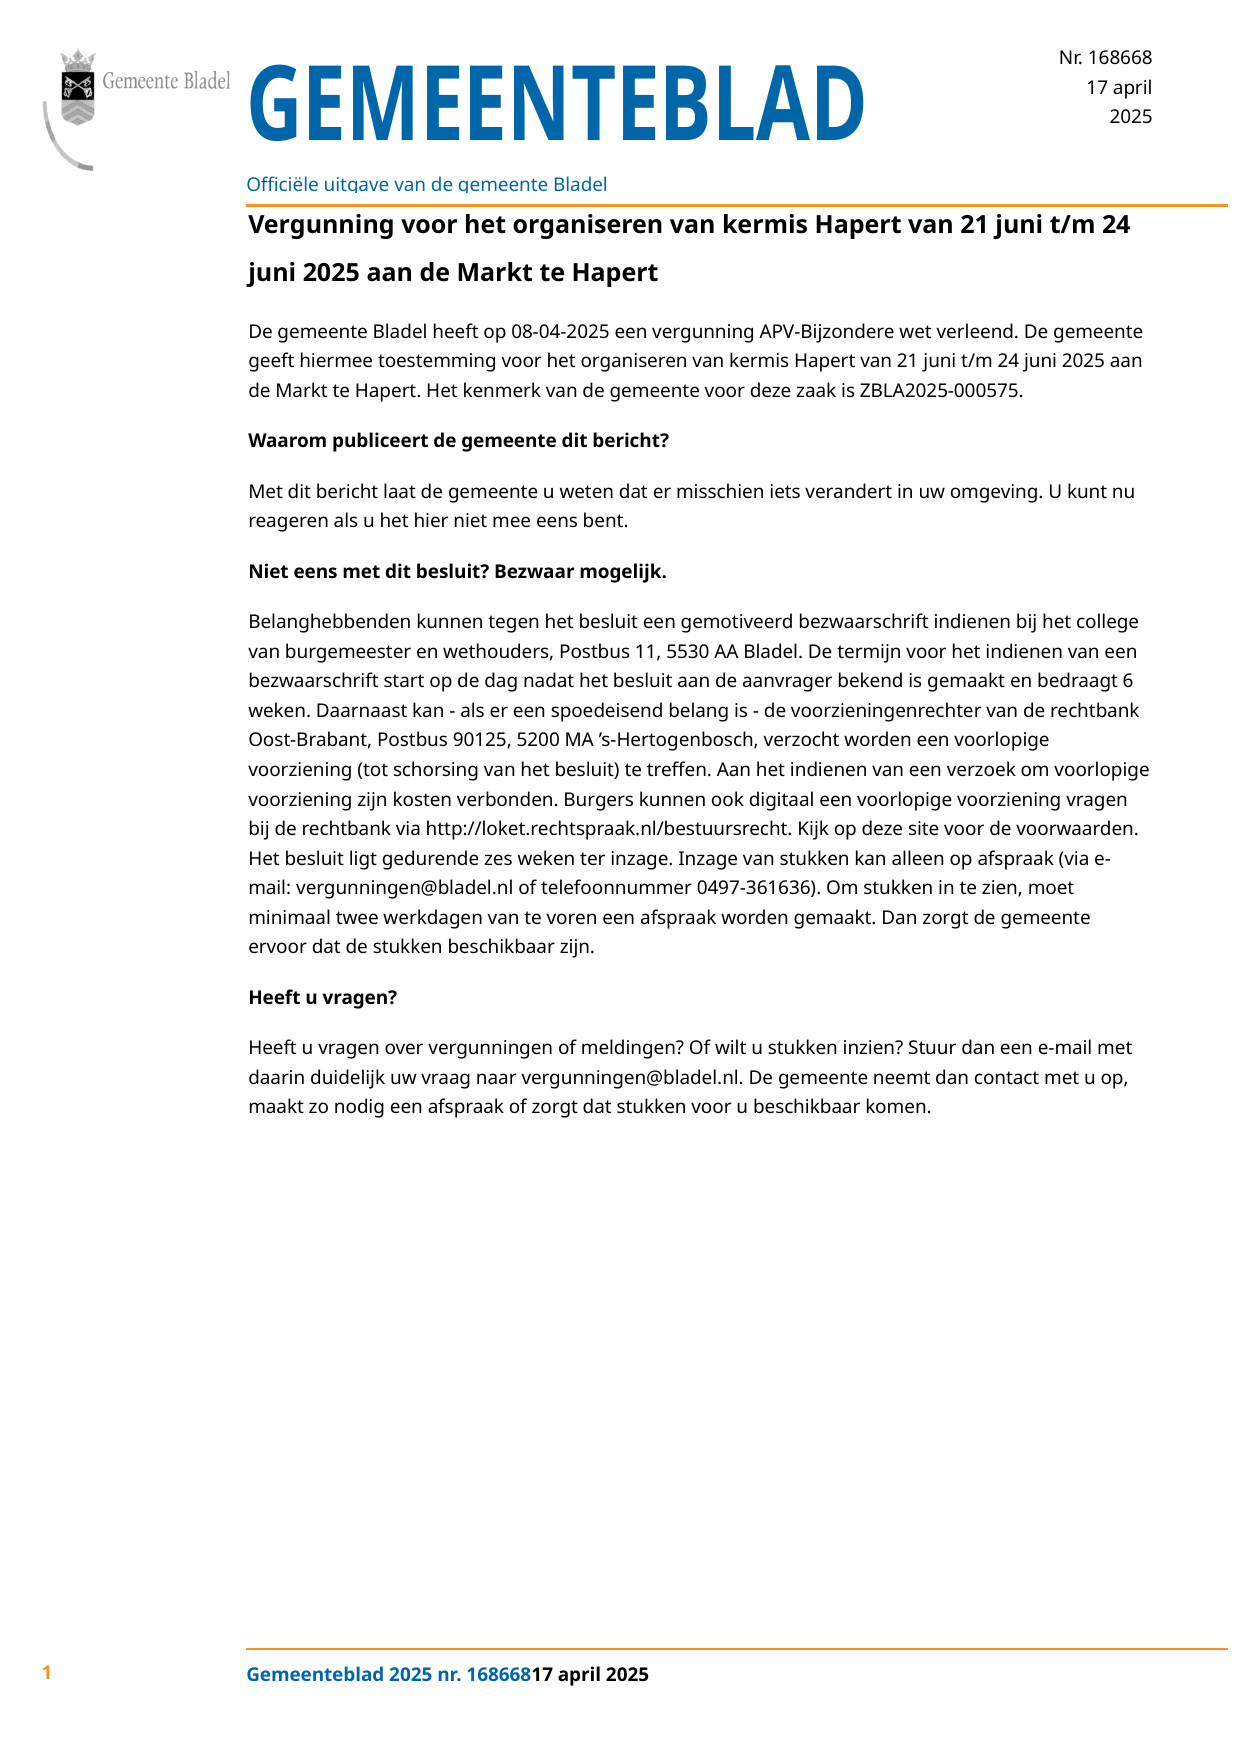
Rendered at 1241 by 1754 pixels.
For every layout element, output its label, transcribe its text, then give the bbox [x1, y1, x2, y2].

picture [41, 47, 231, 172]
text Heeft u vragen? [248, 984, 1152, 1010]
text De gemeente Bladel heeft op 08-04-2025 een vergunning APV-Bijzondere wet verleend. De gemeente geeft hiermee toestemming voor het organiseren van kermis Hapert van 21 juni t/m 24 juni 2025 aan de Markt te Hapert. Het kenmerk van de gemeente voor deze zaak is ZBLA2025-000575. [248, 318, 1152, 403]
text Met dit bericht laat de gemeente u weten dat er misschien iets verandert in uw omgeving. U kunt nu reageren als u het hier niet mee eens bent. [248, 478, 1152, 533]
text Belanghebbenden kunnen tegen het besluit een gemotiveerd bezwaarschrift indienen bij het college van burgemeester en wethouders, Postbus 11, 5530 AA Bladel. De termijn voor het indienen van een bezwaarschrift start op de dag nadat het besluit aan de aanvrager bekend is gemaakt en bedraagt 6 weken. Daarnaast kan - als er een spoedeisend belang is - de voorzieningenrechter van de rechtbank Oost-Brabant, Postbus 90125, 5200 MA ’s-Hertogenbosch, verzocht worden een voorlopige voorziening (tot schorsing van het besluit) te treffen. Aan het indienen van een verzoek om voorlopige voorziening zijn kosten verbonden. Burgers kunnen ook digitaal een voorlopige voorziening vragen bij de rechtbank via http://loket.rechtspraak.nl/bestuursrecht. Kijk op deze site voor de voorwaarden. Het besluit ligt gedurende zes weken ter inzage. Inzage van stukken kan alleen op afspraak (via e-mail: vergunningen@bladel.nl of telefoonnummer 0497-361636). Om stukken in te zien, moet minimaal twee werkdagen van te voren een afspraak worden gemaakt. Dan zorgt de gemeente ervoor dat de stukken beschikbaar zijn. [248, 608, 1152, 959]
text Vergunning voor het organiseren van kermis Hapert van 21 juni t/m 24 juni 2025 aan de Markt te Hapert [248, 207, 1152, 288]
text Waarom publiceert de gemeente dit bericht? [248, 427, 1152, 453]
text Niet eens met dit besluit? Bezwaar mogelijk. [248, 558, 1152, 584]
text Heeft u vragen over vergunningen of meldingen? Of wilt u stukken inzien? Stuur dan een e-mail met daarin duidelijk uw vraag naar vergunningen@bladel.nl. De gemeente neemt dan contact met u op, maakt zo nodig een afspraak of zorgt dat stukken voor u beschikbaar komen. [248, 1034, 1152, 1119]
